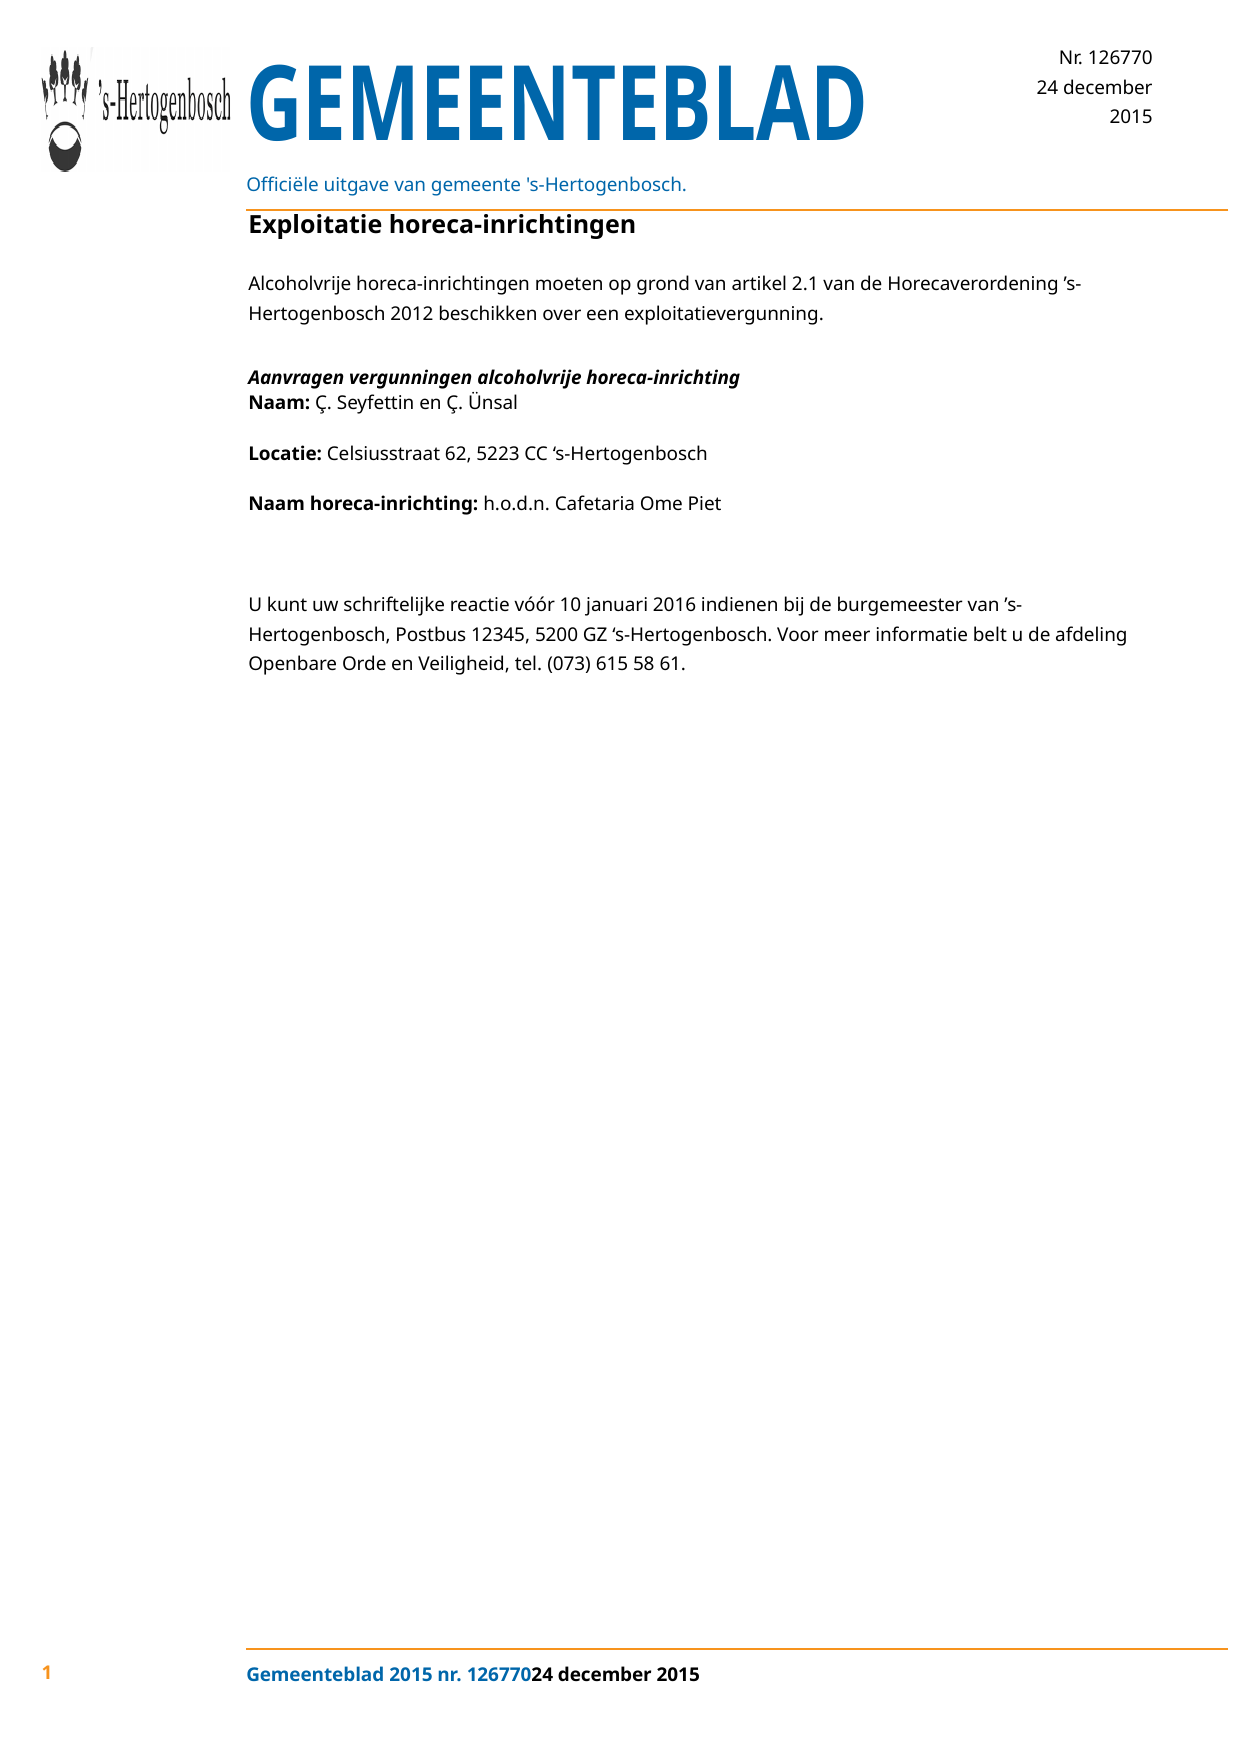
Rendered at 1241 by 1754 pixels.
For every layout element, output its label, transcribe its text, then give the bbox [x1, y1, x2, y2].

text Naam: Ç. Seyfettin en Ç. Ünsal [248, 389, 1152, 415]
text Aanvragen vergunningen alcoholvrije horeca-inrichting [248, 364, 1152, 389]
text U kunt uw schriftelijke reactie vóór 10 januari 2016 indienen bij de burgemeester van ’s-Hertogenbosch, Postbus 12345, 5200 GZ ‘s-Hertogenbosch. Voor meer informatie belt u de afdeling Openbare Orde en Veiligheid, tel. (073) 615 58 61. [248, 591, 1152, 676]
text Naam horeca-inrichting: h.o.d.n. Cafetaria Ome Piet [248, 490, 1152, 516]
text Alcoholvrije horeca-inrichtingen moeten op grond van artikel 2.1 van de Horecaverordening ’s-Hertogenbosch 2012 beschikken over een exploitatievergunning. [248, 270, 1152, 326]
text Locatie: Celsiusstraat 62, 5223 CC ‘s-Hertogenbosch [248, 440, 1152, 466]
picture [41, 47, 231, 172]
text Exploitatie horeca-inrichtingen [248, 211, 1152, 241]
